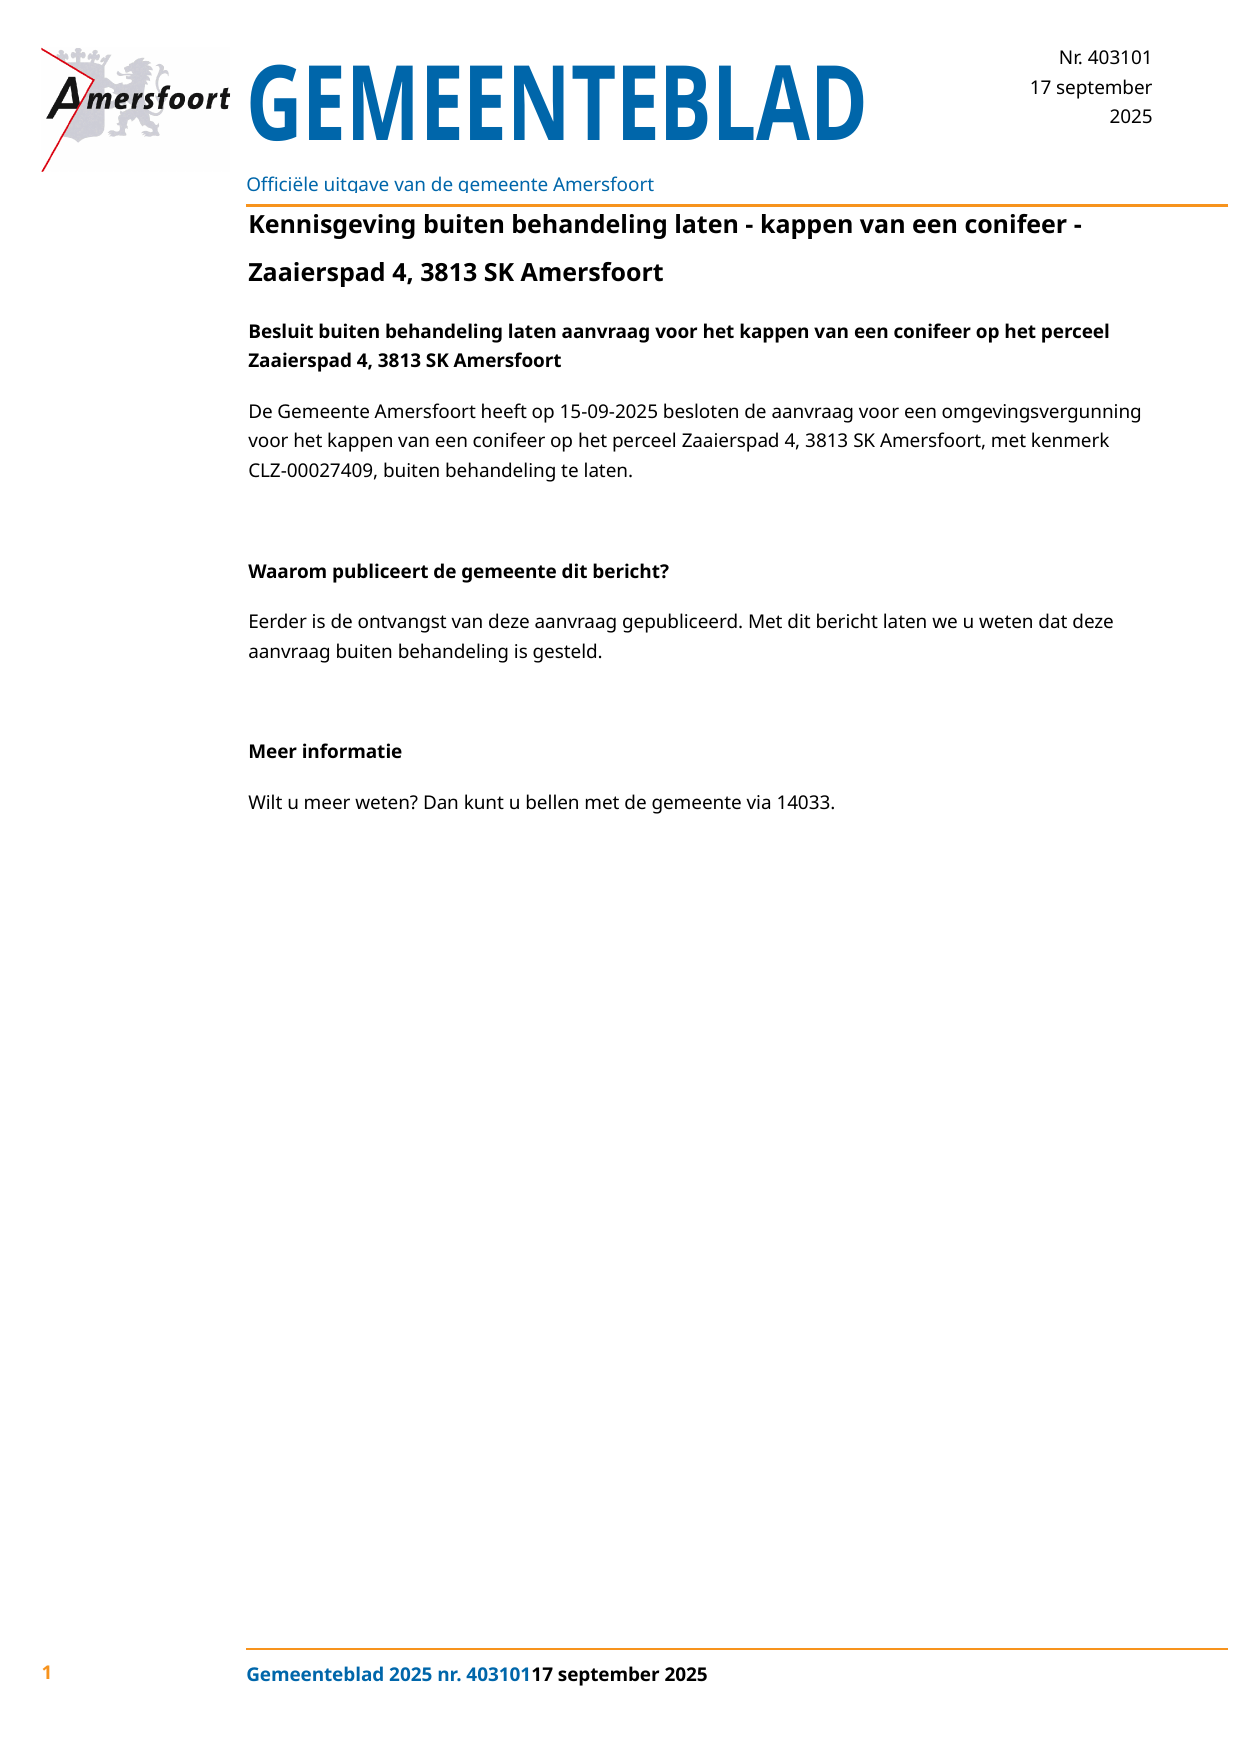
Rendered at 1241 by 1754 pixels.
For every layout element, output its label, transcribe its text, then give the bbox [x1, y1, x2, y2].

text Kennisgeving buiten behandeling laten - kappen van een conifeer - Zaaierspad 4, 3813 SK Amersfoort [248, 207, 1152, 288]
picture [41, 47, 231, 172]
text Eerder is de ontvangst van deze aanvraag gepubliceerd. Met dit bericht laten we u weten dat deze aanvraag buiten behandeling is gesteld. [248, 608, 1152, 664]
text Waarom publiceert de gemeente dit bericht? [248, 558, 1152, 584]
text Wilt u meer weten? Dan kunt u bellen met de gemeente via 14033. [248, 789, 1152, 815]
text Besluit buiten behandeling laten aanvraag voor het kappen van een conifeer op het perceel Zaaierspad 4, 3813 SK Amersfoort [248, 318, 1152, 373]
text De Gemeente Amersfoort heeft op 15-09-2025 besloten de aanvraag voor een omgevingsvergunning voor het kappen van een conifeer op het perceel Zaaierspad 4, 3813 SK Amersfoort, met kenmerk CLZ-00027409, buiten behandeling te laten. [248, 398, 1152, 483]
text Meer informatie [248, 739, 1152, 764]
